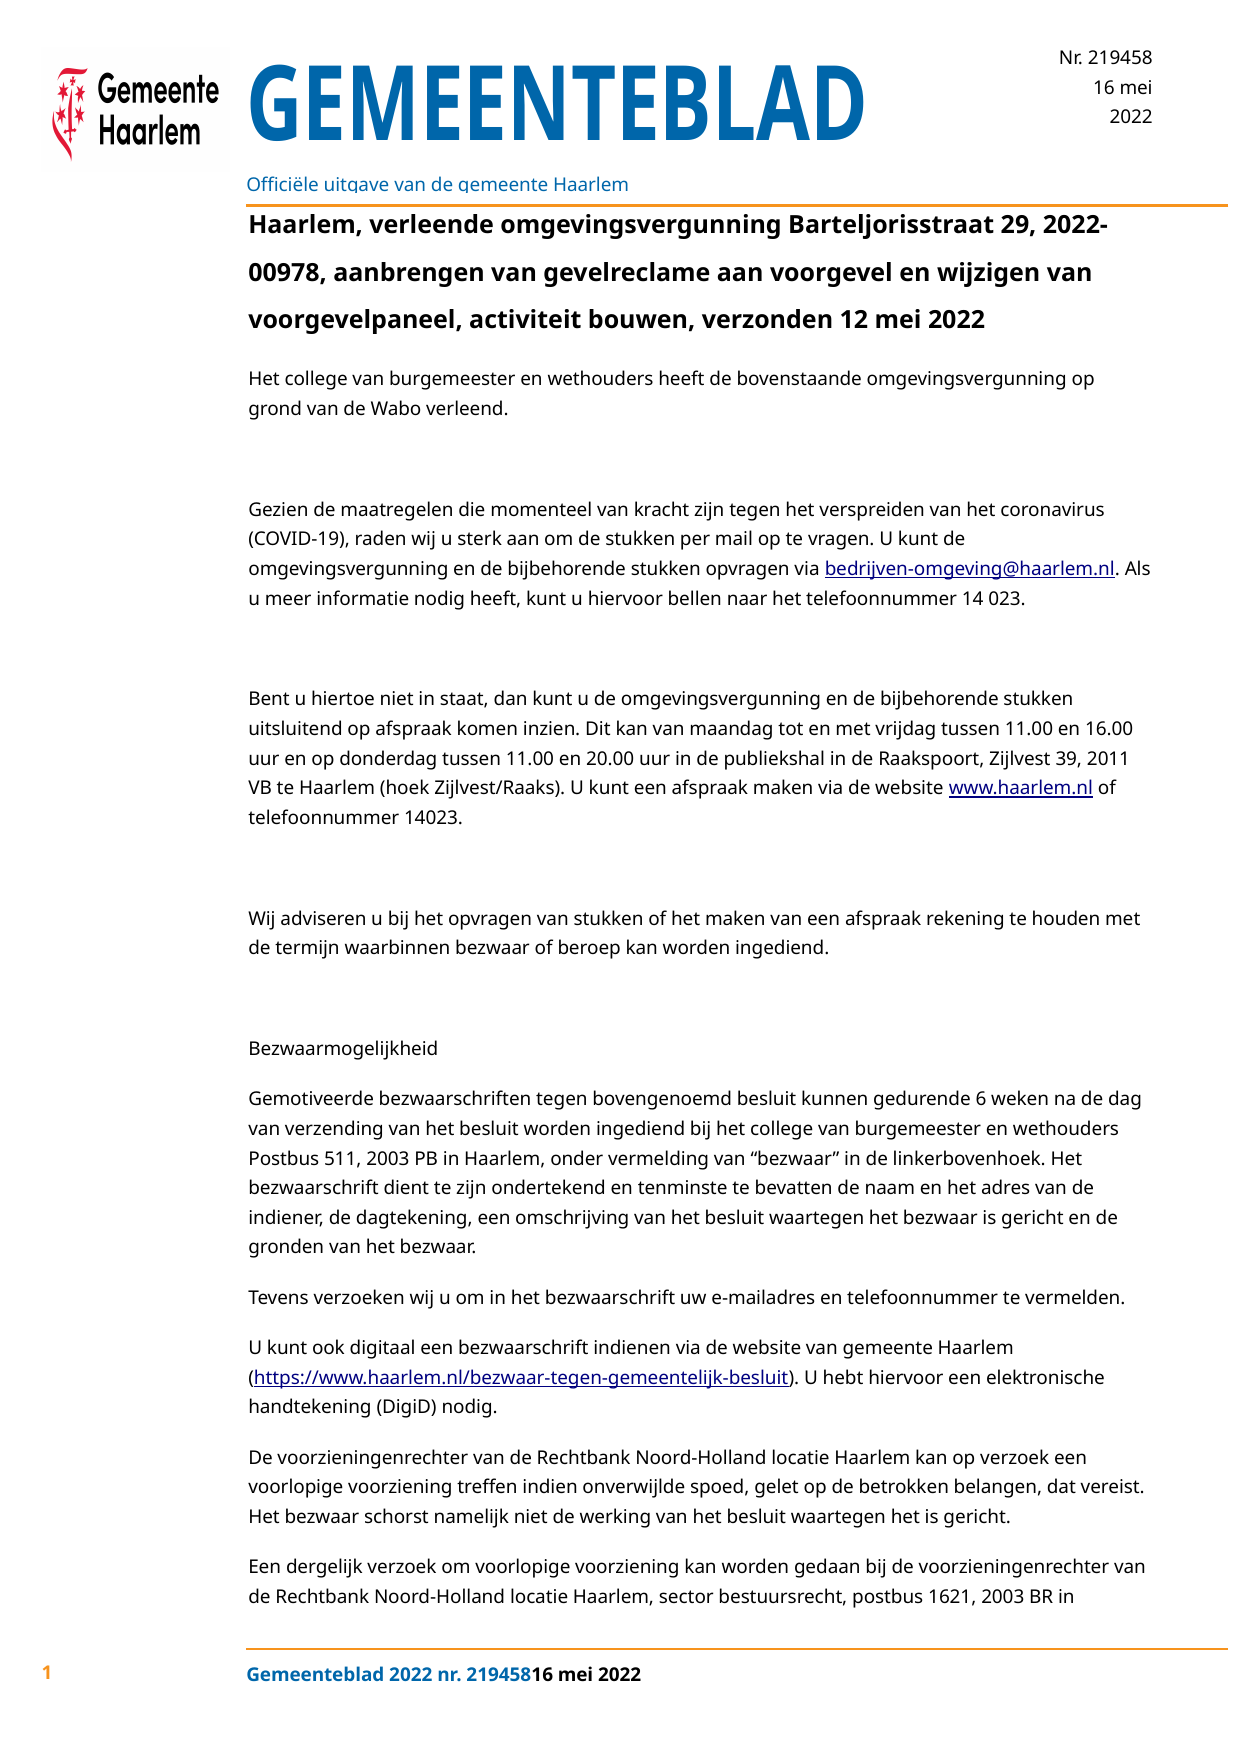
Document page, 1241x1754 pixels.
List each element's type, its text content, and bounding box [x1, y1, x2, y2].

text Gezien de maatregelen die momenteel van kracht zijn tegen het verspreiden van het coronavirus (COVID-19), raden wij u sterk aan om de stukken per mail op te vragen. U kunt de omgevingsvergunning en de bijbehorende stukken opvragen via bedrijven-omgeving@haarlem.nl. Als u meer informatie nodig heeft, kunt u hiervoor bellen naar het telefoonnummer 14 023. [248, 496, 1152, 610]
text Bent u hiertoe niet in staat, dan kunt u de omgevingsvergunning en de bijbehorende stukken uitsluitend op afspraak komen inzien. Dit kan van maandag tot en met vrijdag tussen 11.00 en 16.00 uur en op donderdag tussen 11.00 en 20.00 uur in de publiekshal in de Raakspoort, Zijlvest 39, 2011 VB te Haarlem (hoek Zijlvest/Raaks). U kunt een afspraak maken via de website www.haarlem.nl of telefoonnummer 14023. [248, 686, 1152, 829]
text Bezwaarmogelijkheid [248, 1035, 1152, 1061]
text De voorzieningenrechter van de Rechtbank Noord-Holland locatie Haarlem kan op verzoek een voorlopige voorziening treffen indien onverwijlde spoed, gelet op de betrokken belangen, dat vereist. Het bezwaar schorst namelijk niet de werking van het besluit waartegen het is gericht. [248, 1444, 1152, 1529]
text Wij adviseren u bij het opvragen van stukken of het maken van een afspraak rekening te houden met de termijn waarbinnen bezwaar of beroep kan worden ingediend. [248, 905, 1152, 960]
text Het college van burgemeester en wethouders heeft de bovenstaande omgevingsvergunning op grond van de Wabo verleend. [248, 366, 1152, 421]
text U kunt ook digitaal een bezwaarschrift indienen via de website van gemeente Haarlem (https://www.haarlem.nl/bezwaar-tegen-gemeentelijk-besluit). U hebt hiervoor een elektronische handtekening (DigiD) nodig. [248, 1334, 1152, 1419]
text Een dergelijk verzoek om voorlopige voorziening kan worden gedaan bij de voorzieningenrechter van de Rechtbank Noord-Holland locatie Haarlem, sector bestuursrecht, postbus 1621, 2003 BR in [248, 1553, 1152, 1609]
text Tevens verzoeken wij u om in het bezwaarschrift uw e-mailadres en telefoonnummer te vermelden. [248, 1284, 1152, 1309]
text Haarlem, verleende omgevingsvergunning Barteljorisstraat 29, 2022-00978, aanbrengen van gevelreclame aan voorgevel en wijzigen van voorgevelpaneel, activiteit bouwen, verzonden 12 mei 2022 [248, 207, 1152, 336]
text Gemotiveerde bezwaarschriften tegen bovengenoemd besluit kunnen gedurende 6 weken na de dag van verzending van het besluit worden ingediend bij het college van burgemeester en wethouders Postbus 511, 2003 PB in Haarlem, onder vermelding van “bezwaar” in de linkerbovenhoek. Het bezwaarschrift dient te zijn ondertekend en tenminste te bevatten de naam en het adres van de indiener, de dagtekening, een omschrijving van het besluit waartegen het bezwaar is gericht en de gronden van het bezwaar. [248, 1086, 1152, 1259]
picture [41, 47, 231, 172]
